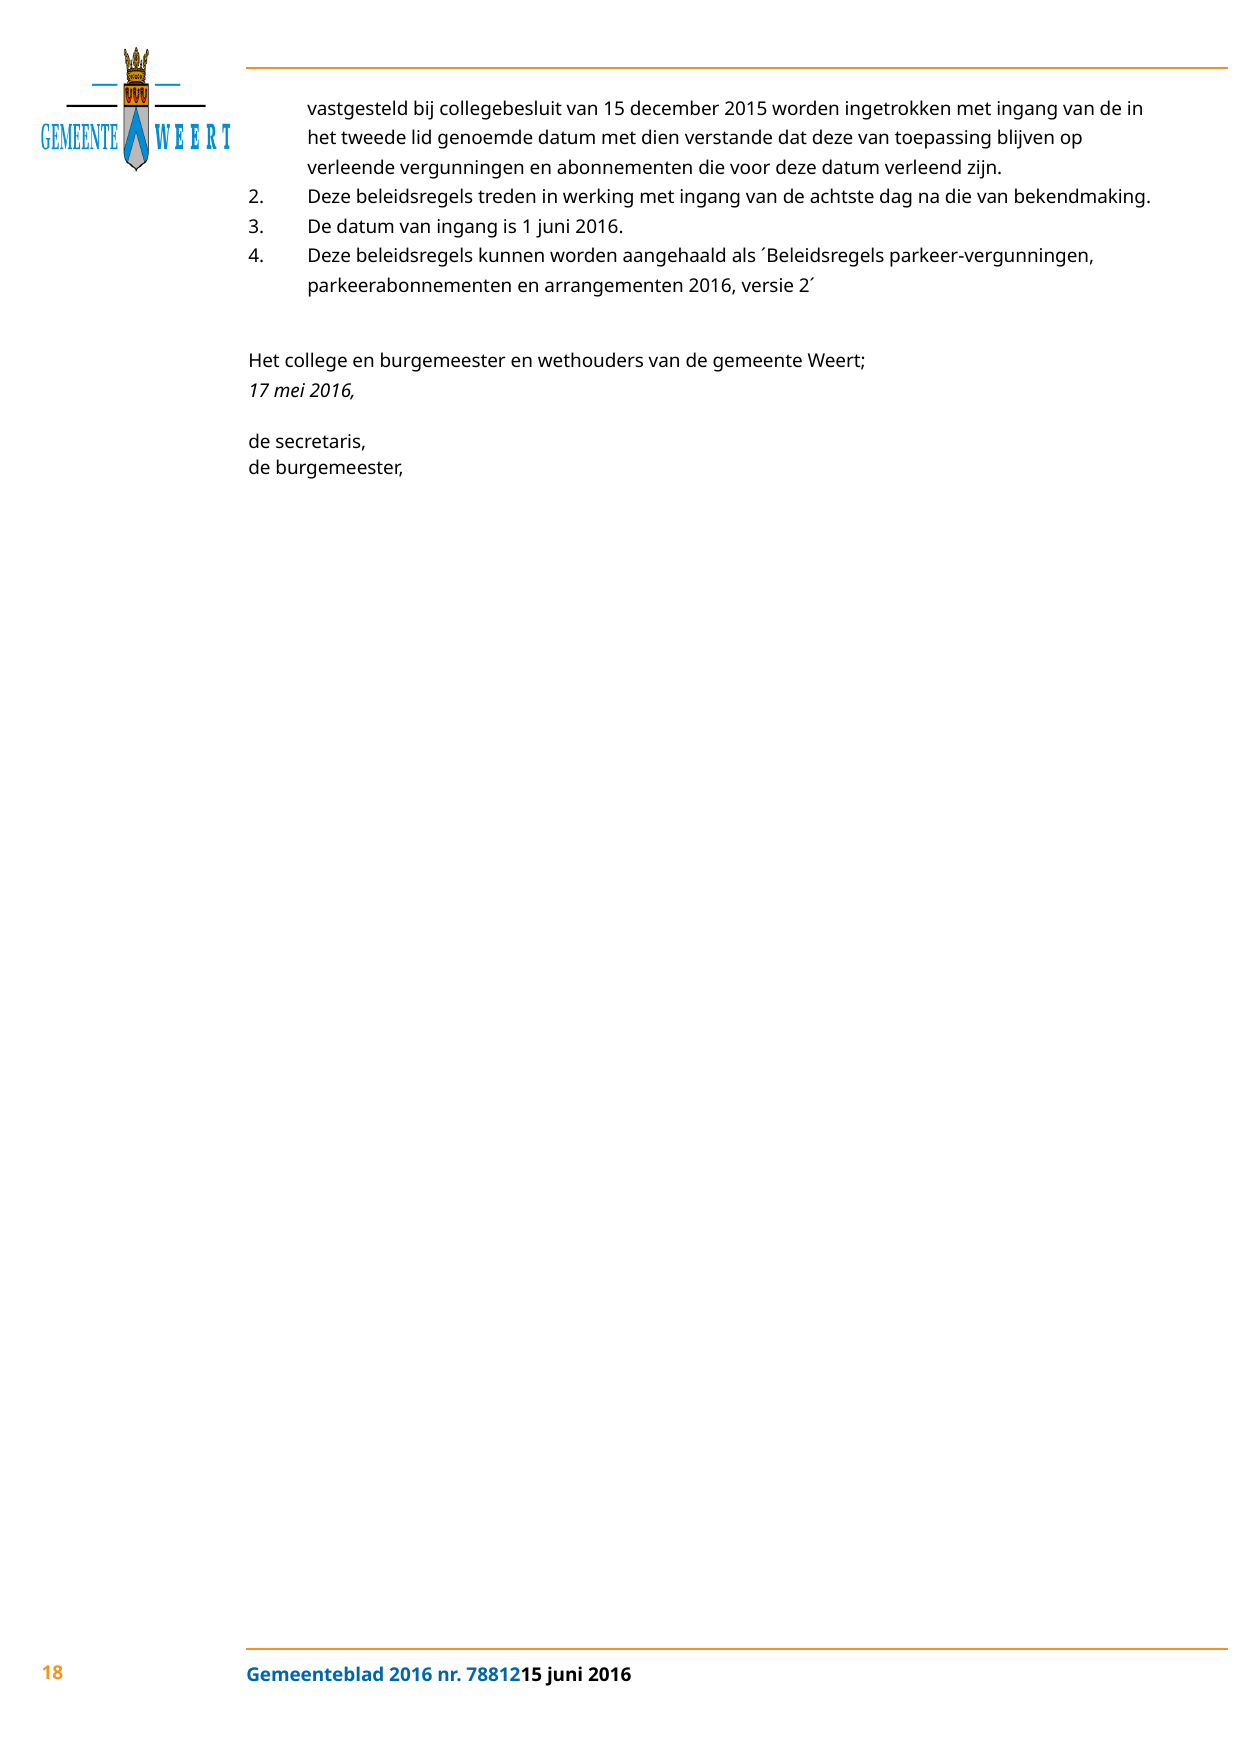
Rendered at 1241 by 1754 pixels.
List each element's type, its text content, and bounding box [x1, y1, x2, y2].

text Het college en burgemeester en wethouders van de gemeente Weert; [248, 347, 1152, 373]
text de secretaris, [248, 428, 1152, 454]
list De datum van ingang is 1 juni 2016. [248, 213, 1152, 239]
picture [41, 47, 231, 172]
list vastgesteld bij collegebesluit van 15 december 2015 worden ingetrokken met ingang van de in het tweede lid genoemde datum met dien verstande dat deze van toepassing blijven op verleende vergunningen en abonnementen die voor deze datum verleend zijn. [248, 95, 1152, 180]
text de burgemeester, [248, 454, 1152, 480]
text 17 mei 2016, [248, 377, 1152, 403]
list Deze beleidsregels treden in werking met ingang van de achtste dag na die van bekendmaking. [248, 183, 1152, 209]
list Deze beleidsregels kunnen worden aangehaald als ´Beleidsregels parkeer-vergunningen, parkeerabonnementen en arrangementen 2016, versie 2´ [248, 243, 1152, 298]
